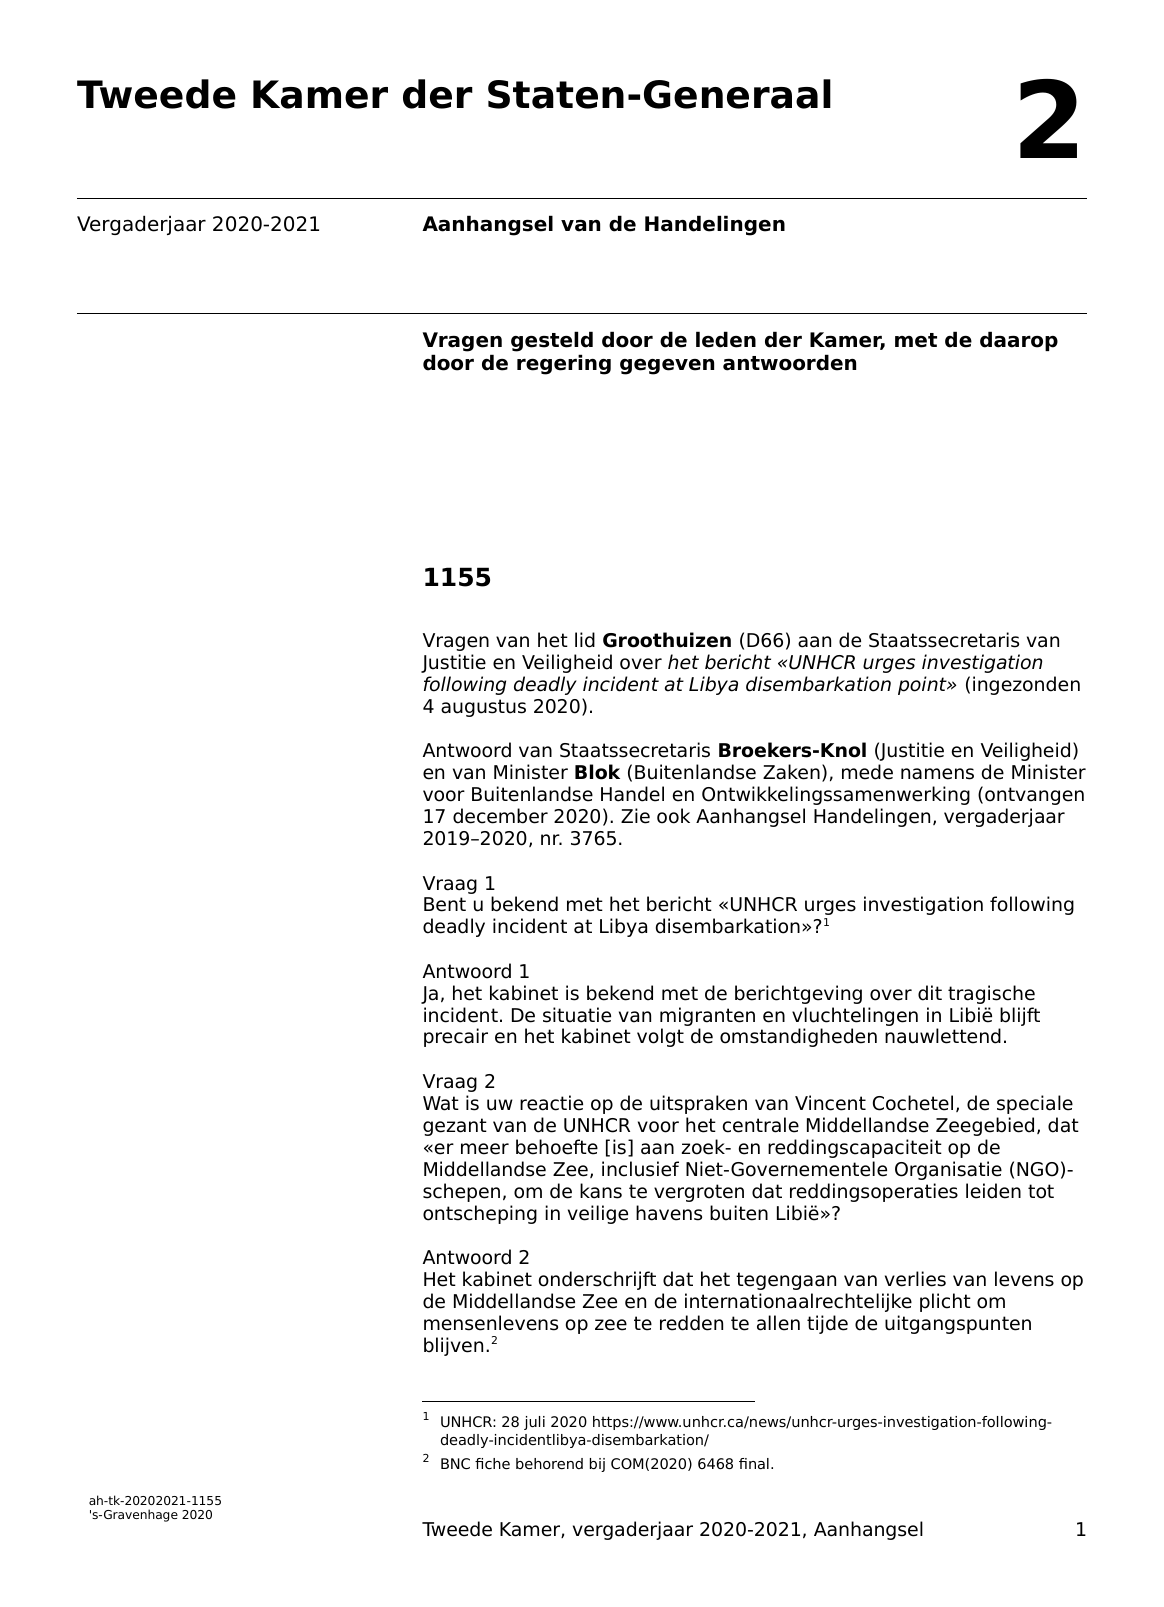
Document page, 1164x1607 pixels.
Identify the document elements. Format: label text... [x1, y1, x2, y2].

text Antwoord 1 [422, 961, 1087, 982]
text BNC fiche behorend bij COM(2020) 6468 final. [422, 1452, 1087, 1474]
text ah-tk-20202021-1155 [88, 1494, 323, 1508]
table_header Tweede Kamer der Staten-Generaal [77, 59, 886, 198]
text Vraag 2 [422, 1071, 1087, 1093]
table_cell Aanhangsel van de Handelingen [422, 199, 1087, 313]
text Bent u bekend met het bericht «UNHCR urges investigation following deadly incident at Libya disembarkation»? [422, 894, 1087, 938]
text 1155 [422, 563, 1087, 592]
text Vragen van het lid Groothuizen (D66) aan de Staatssecretaris van Justitie en Veiligheid over het bericht «UNHCR urges investigation following deadly incident at Libya disembarkation point» (ingezonden 4 augustus 2020). [422, 630, 1087, 718]
text UNHCR: 28 juli 2020 https://www.unhcr.ca/news/unhcr-urges-investigation-following-deadly-incidentlibya-disembarkation/ [422, 1410, 1087, 1449]
text 's-Gravenhage 2020 [88, 1508, 323, 1522]
table_cell [77, 314, 422, 375]
text Antwoord van Staatssecretaris Broekers-Knol (Justitie en Veiligheid) en van Minister Blok (Buitenlandse Zaken), mede namens de Minister voor Buitenlandse Handel en Ontwikkelingssamenwerking (ontvangen 17 december 2020). Zie ook Aanhangsel Handelingen, vergaderjaar 2019–2020, nr. 3765. [422, 740, 1087, 850]
text Het kabinet onderschrijft dat het tegengaan van verlies van levens op de Middellandse Zee en de internationaalrechtelijke plicht om mensenlevens op zee te redden te allen tijde de uitgangspunten blijven. [422, 1269, 1087, 1357]
text Vraag 1 [422, 872, 1087, 894]
table_cell Vergaderjaar 2020-2021 [77, 199, 422, 313]
text Antwoord 2 [422, 1247, 1087, 1269]
table_cell Vragen gesteld door de leden der Kamer, met de daarop door de regering gegeven antwoorden [422, 314, 1087, 375]
table_header 2 [886, 59, 1087, 198]
text Ja, het kabinet is bekend met de berichtgeving over dit tragische incident. De situatie van migranten en vluchtelingen in Libië blijft precair en het kabinet volgt de omstandigheden nauwlettend. [422, 982, 1087, 1048]
text Wat is uw reactie op de uitspraken van Vincent Cochetel, de speciale gezant van de UNHCR voor het centrale Middellandse Zeegebied, dat «er meer behoefte [is] aan zoek- en reddingscapaciteit op de Middellandse Zee, inclusief Niet-Governementele Organisatie (NGO)-schepen, om de kans te vergroten dat reddingsoperaties leiden tot ontscheping in veilige havens buiten Libië»? [422, 1093, 1087, 1224]
